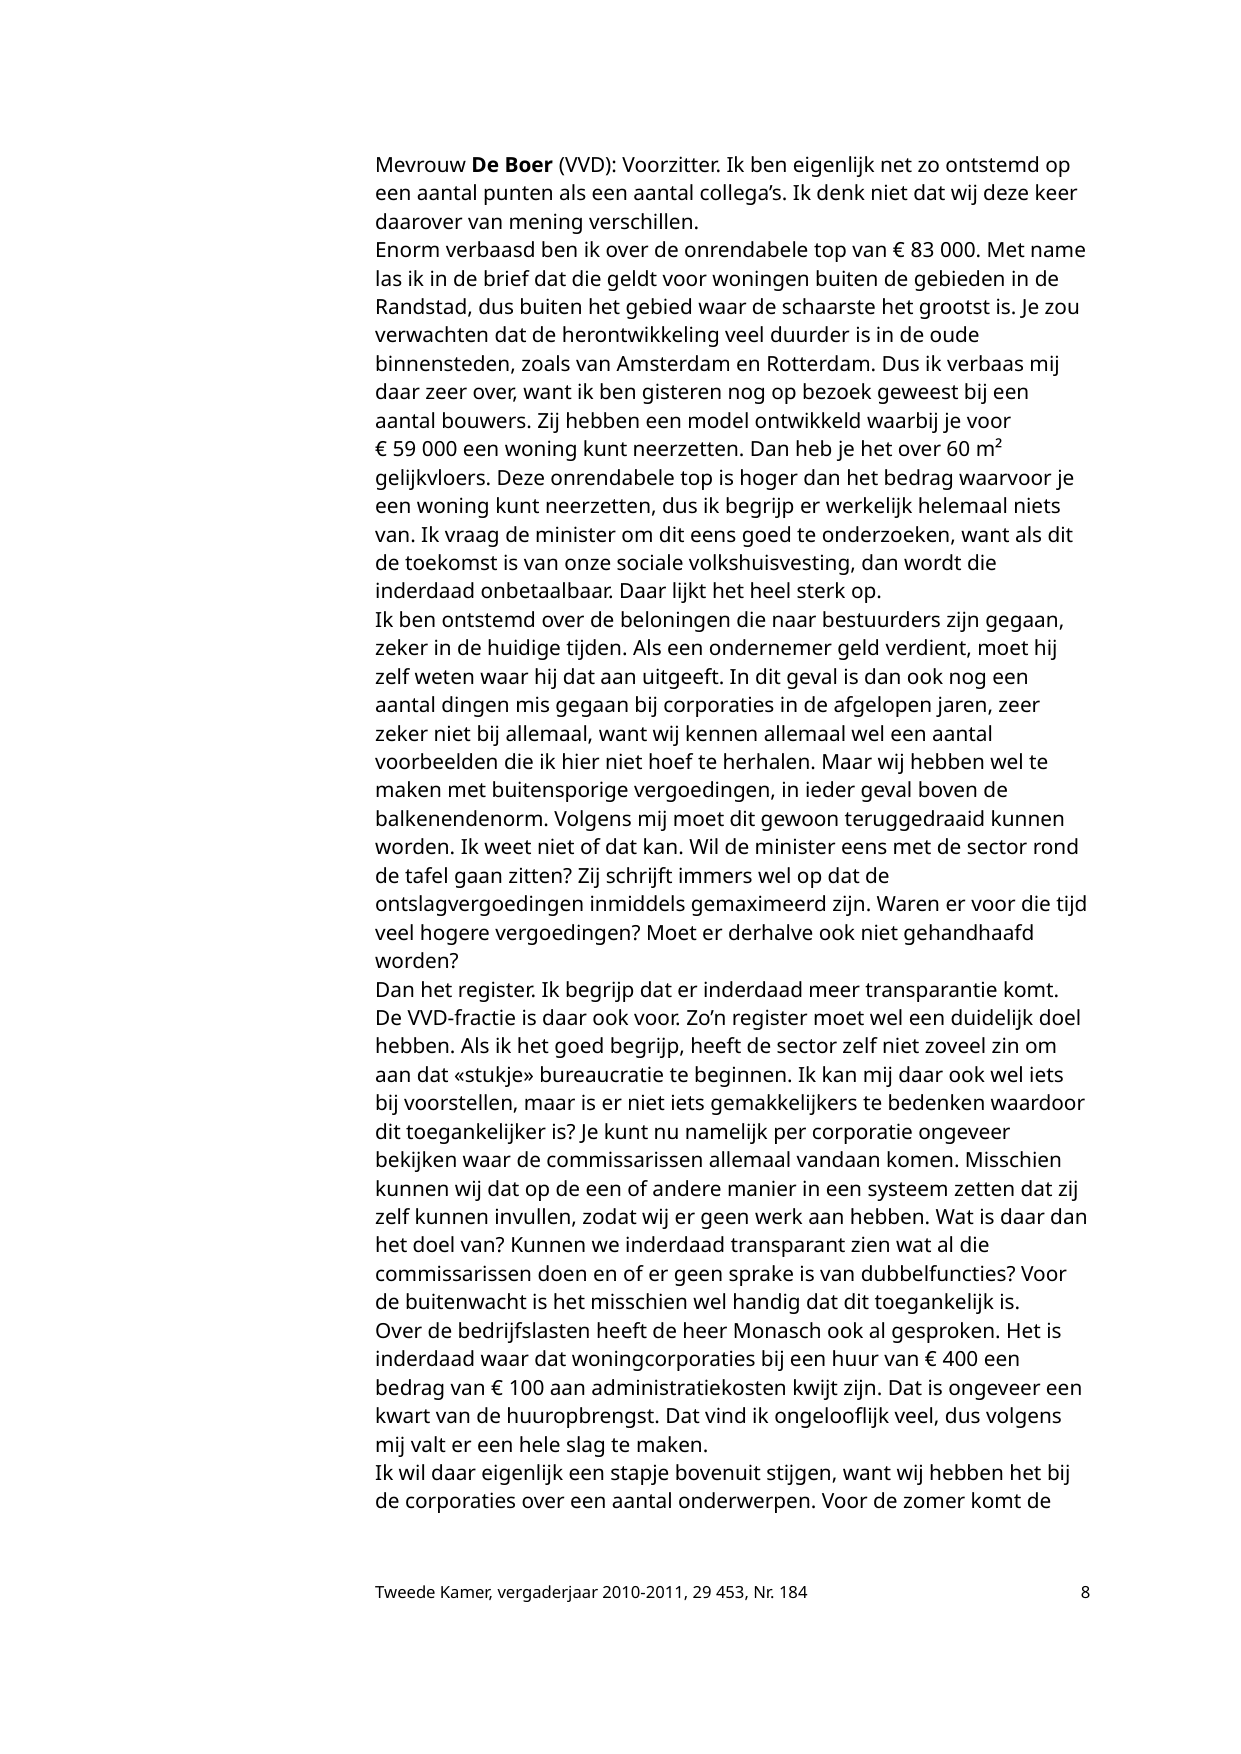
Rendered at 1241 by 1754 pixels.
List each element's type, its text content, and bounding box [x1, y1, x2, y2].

text Enorm verbaasd ben ik over de onrendabele top van € 83 000. Met name las ik in de brief dat die geldt voor woningen buiten de gebieden in de Randstad, dus buiten het gebied waar de schaarste het grootst is. Je zou verwachten dat de herontwikkeling veel duurder is in de oude binnensteden, zoals van Amsterdam en Rotterdam. Dus ik verbaas mij daar zeer over, want ik ben gisteren nog op bezoek geweest bij een aantal bouwers. Zij hebben een model ontwikkeld waarbij je voor € 59 000 een woning kunt neerzetten. Dan heb je het over 60 m² gelijkvloers. Deze onrendabele top is hoger dan het bedrag waarvoor je een woning kunt neerzetten, dus ik begrijp er werkelijk helemaal niets van. Ik vraag de minister om dit eens goed te onderzoeken, want als dit de toekomst is van onze sociale volkshuisvesting, dan wordt die inderdaad onbetaalbaar. Daar lijkt het heel sterk op. [375, 235, 1090, 605]
text Mevrouw De Boer (VVD): Voorzitter. Ik ben eigenlijk net zo ontstemd op een aantal punten als een aantal collega’s. Ik denk niet dat wij deze keer daarover van mening verschillen. [375, 150, 1090, 235]
text Over de bedrijfslasten heeft de heer Monasch ook al gesproken. Het is inderdaad waar dat woningcorporaties bij een huur van € 400 een bedrag van € 100 aan administratiekosten kwijt zijn. Dat is ongeveer een kwart van de huuropbrengst. Dat vind ik ongelooflijk veel, dus volgens mij valt er een hele slag te maken. [375, 1316, 1090, 1458]
text Ik wil daar eigenlijk een stapje bovenuit stijgen, want wij hebben het bij de corporaties over een aantal onderwerpen. Voor de zomer komt de [375, 1458, 1090, 1515]
text Dan het register. Ik begrijp dat er inderdaad meer transparantie komt. De VVD-fractie is daar ook voor. Zo’n register moet wel een duidelijk doel hebben. Als ik het goed begrijp, heeft de sector zelf niet zoveel zin om aan dat «stukje» bureaucratie te beginnen. Ik kan mij daar ook wel iets bij voorstellen, maar is er niet iets gemakkelijkers te bedenken waardoor dit toegankelijker is? Je kunt nu namelijk per corporatie ongeveer bekijken waar de commissarissen allemaal vandaan komen. Misschien kunnen wij dat op de een of andere manier in een systeem zetten dat zij zelf kunnen invullen, zodat wij er geen werk aan hebben. Wat is daar dan het doel van? Kunnen we inderdaad transparant zien wat al die commissarissen doen en of er geen sprake is van dubbelfuncties? Voor de buitenwacht is het misschien wel handig dat dit toegankelijk is. [375, 975, 1090, 1316]
text Ik ben ontstemd over de beloningen die naar bestuurders zijn gegaan, zeker in de huidige tijden. Als een ondernemer geld verdient, moet hij zelf weten waar hij dat aan uitgeeft. In dit geval is dan ook nog een aantal dingen mis gegaan bij corporaties in de afgelopen jaren, zeer zeker niet bij allemaal, want wij kennen allemaal wel een aantal voorbeelden die ik hier niet hoef te herhalen. Maar wij hebben wel te maken met buitensporige vergoedingen, in ieder geval boven de balkenendenorm. Volgens mij moet dit gewoon teruggedraaid kunnen worden. Ik weet niet of dat kan. Wil de minister eens met de sector rond de tafel gaan zitten? Zij schrijft immers wel op dat de ontslagvergoedingen inmiddels gemaximeerd zijn. Waren er voor die tijd veel hogere vergoedingen? Moet er derhalve ook niet gehandhaafd worden? [375, 605, 1090, 975]
